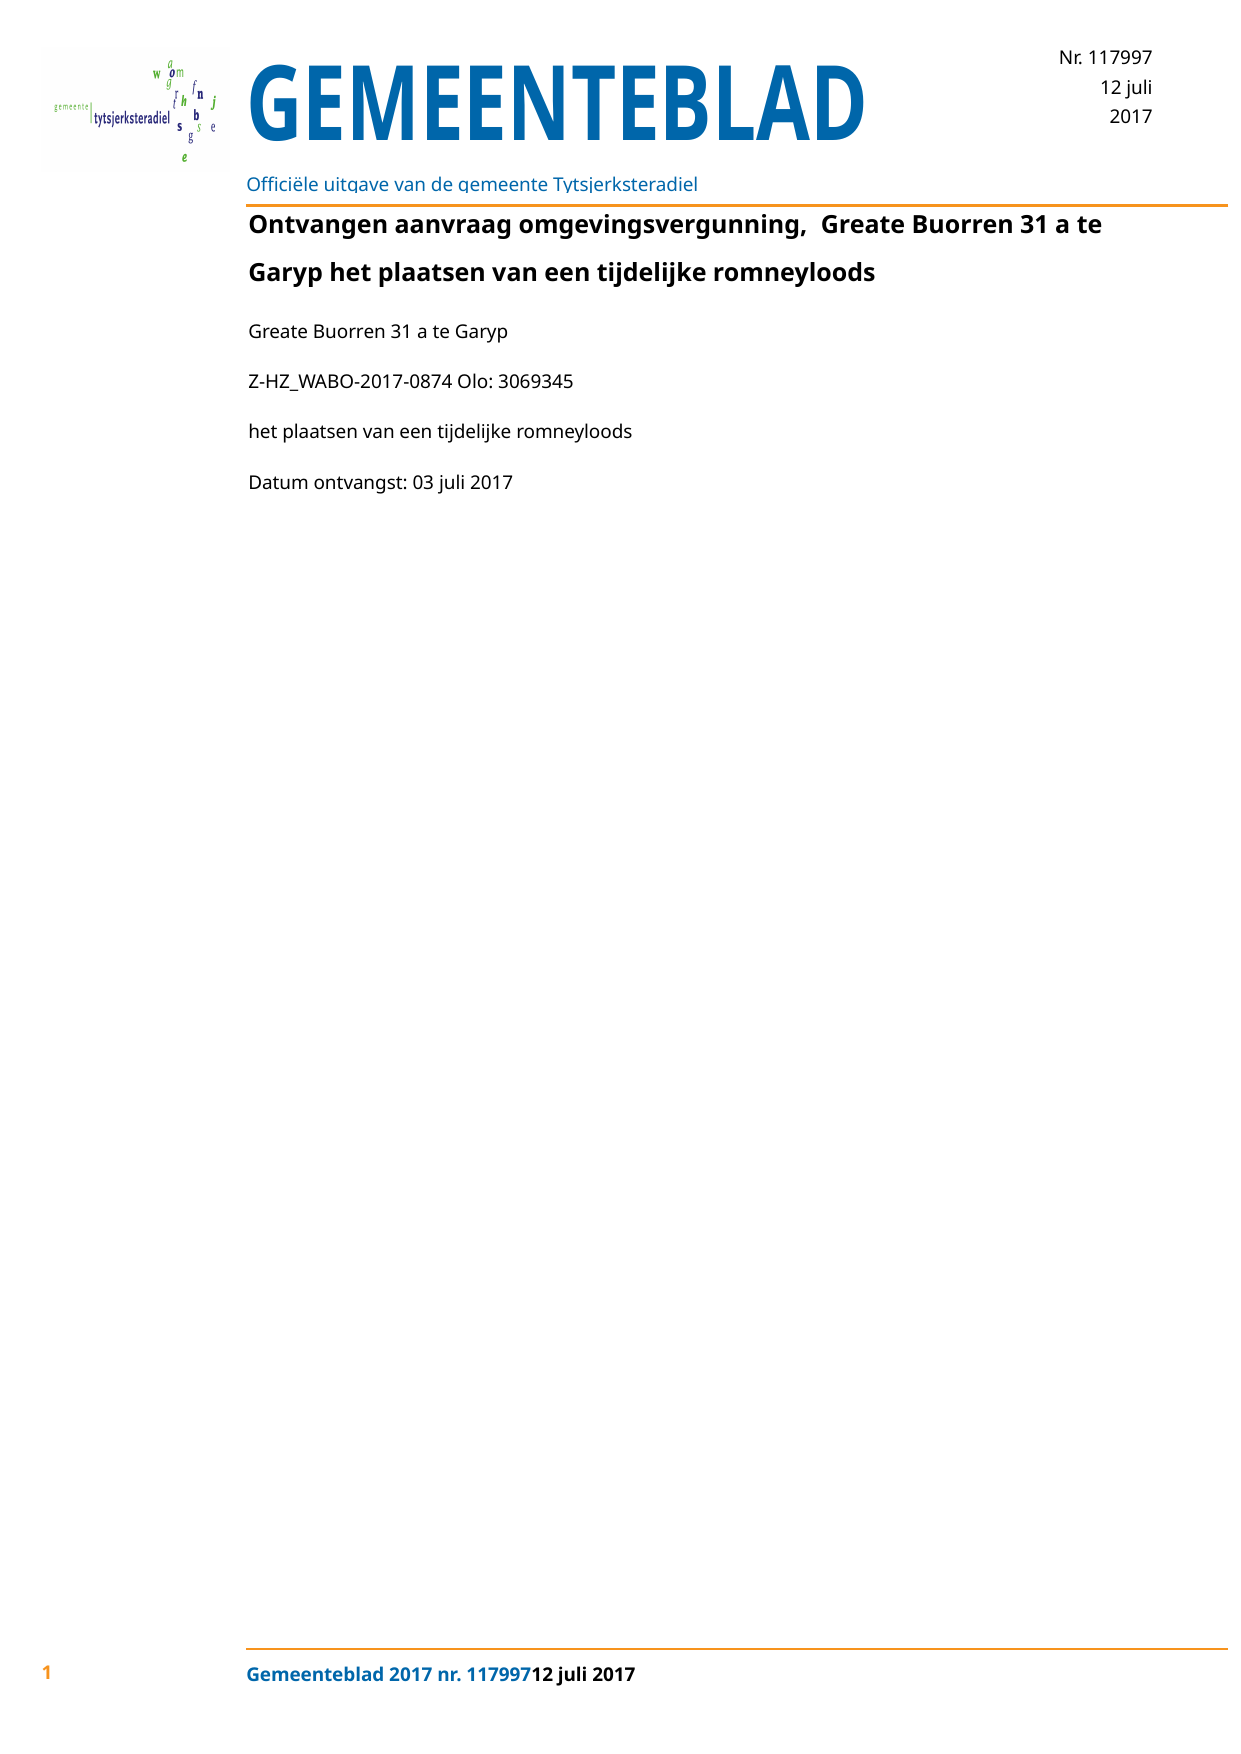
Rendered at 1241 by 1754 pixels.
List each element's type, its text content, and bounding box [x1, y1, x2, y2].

text Ontvangen aanvraag omgevingsvergunning, Greate Buorren 31 a te Garyp het plaatsen van een tijdelijke romneyloods [248, 207, 1152, 288]
text Datum ontvangst: 03 juli 2017 [248, 469, 1152, 495]
text Greate Buorren 31 a te Garyp [248, 318, 1152, 344]
text Z-HZ_WABO-2017-0874 Olo: 3069345 [248, 368, 1152, 394]
text het plaatsen van een tijdelijke romneyloods [248, 419, 1152, 444]
picture [41, 47, 231, 172]
